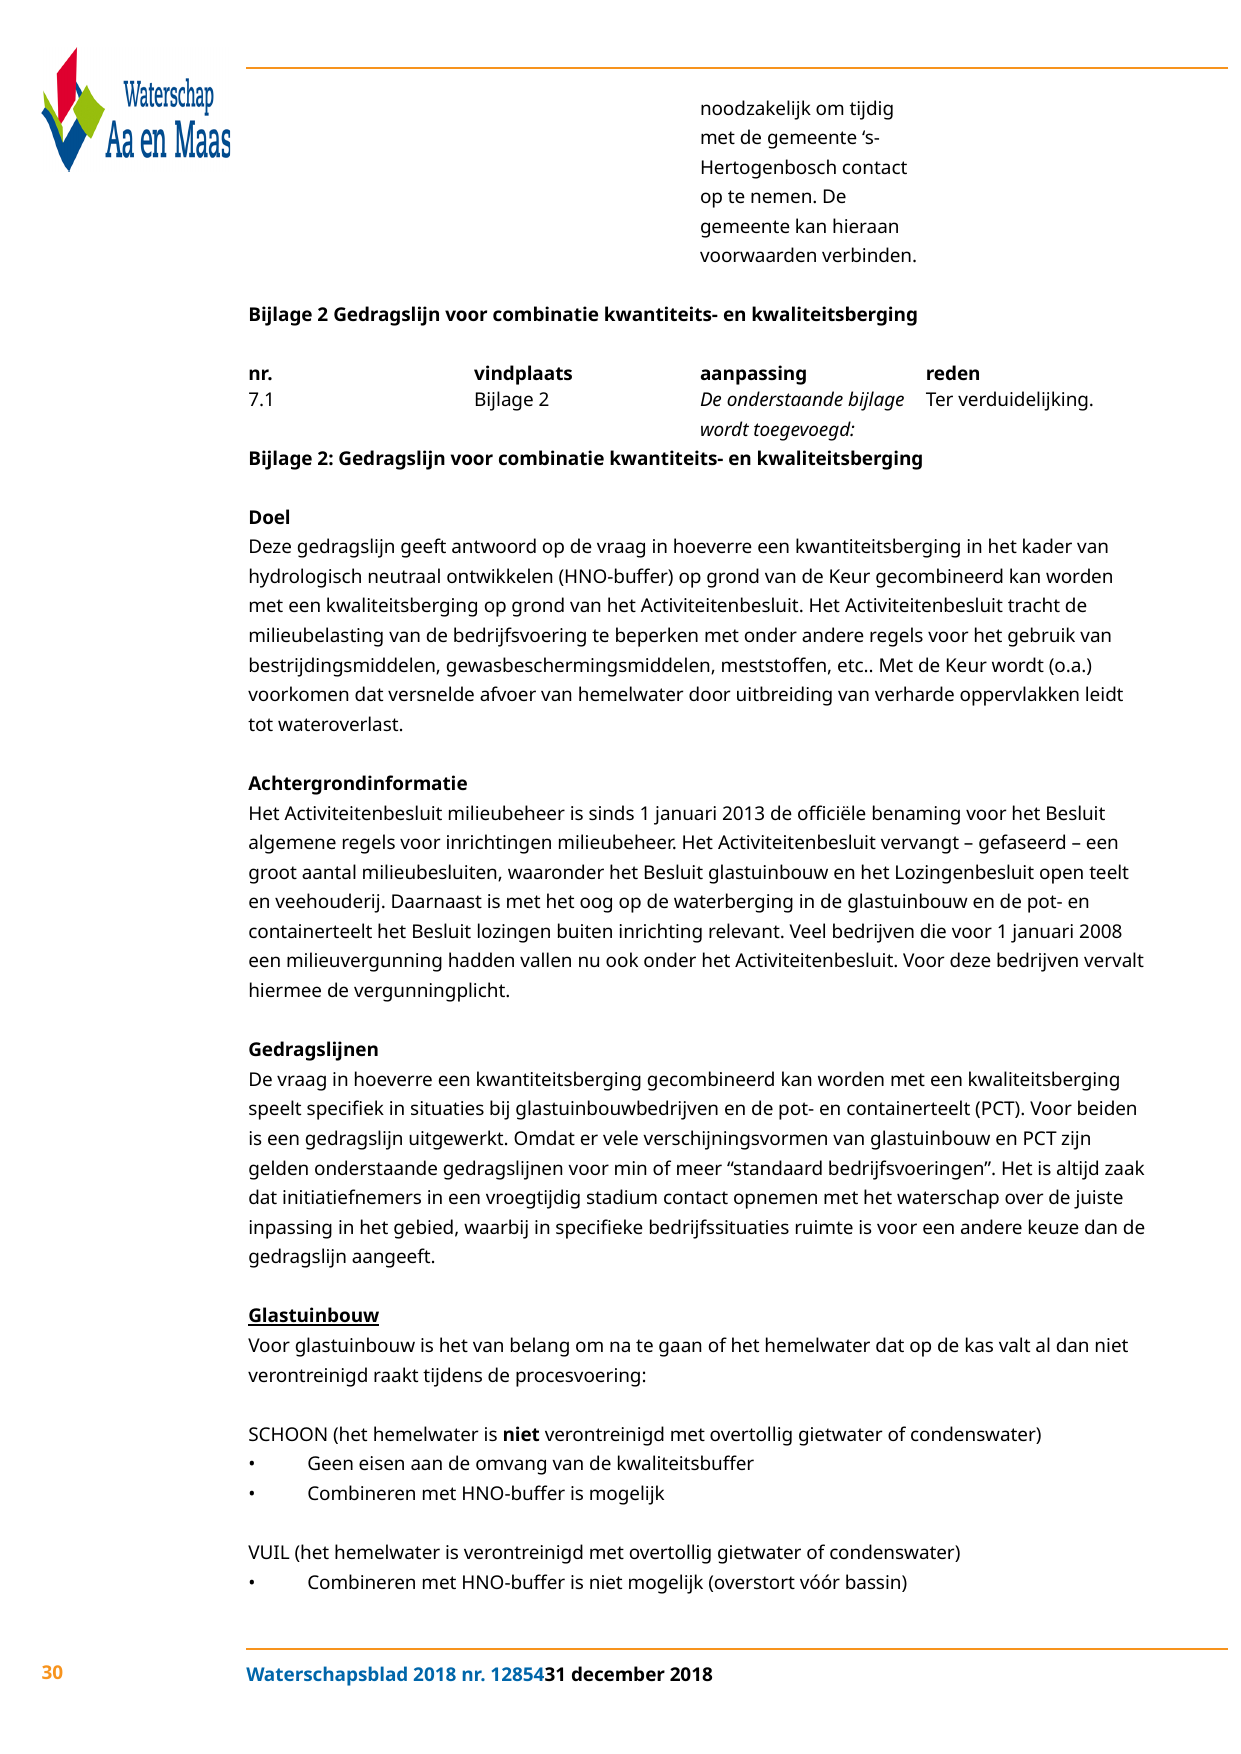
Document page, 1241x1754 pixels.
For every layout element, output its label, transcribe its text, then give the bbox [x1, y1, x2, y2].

text Bijlage 2 Gedragslijn voor combinatie kwantiteits- en kwaliteitsberging [248, 301, 1152, 327]
table_cell noodzakelijk om tijdig met de gemeente ‘s-Hertogenbosch contact op te nemen. De gemeente kan hieraan voorwaarden verbinden. [700, 95, 926, 268]
table_header vindplaats [474, 361, 700, 386]
text VUIL (het hemelwater is verontreinigd met overtollig gietwater of condenswater) [248, 1539, 1152, 1565]
table_header aanpassing [700, 361, 926, 386]
table_header reden [926, 361, 1152, 386]
table_cell [248, 95, 474, 268]
table_cell De onderstaande bijlage wordt toegevoegd: [700, 386, 926, 442]
text Deze gedragslijn geeft antwoord op de vraag in hoeverre een kwantiteitsberging in het kader van hydrologisch neutraal ontwikkelen (HNO-buffer) op grond van de Keur gecombineerd kan worden met een kwaliteitsberging op grond van het Activiteitenbesluit. Het Activiteitenbesluit tracht de milieubelasting van de bedrijfsvoering te beperken met onder andere regels voor het gebruik van bestrijdingsmiddelen, gewasbeschermingsmiddelen, meststoffen, etc.. Met de Keur wordt (o.a.) voorkomen dat versnelde afvoer van hemelwater door uitbreiding van verharde oppervlakken leidt tot wateroverlast. [248, 533, 1152, 737]
table_cell Ter verduidelijking. [926, 386, 1152, 442]
text Doel [248, 504, 1152, 530]
text Voor glastuinbouw is het van belang om na te gaan of het hemelwater dat op de kas valt al dan niet verontreinigd raakt tijdens de procesvoering: [248, 1332, 1152, 1388]
text De vraag in hoeverre een kwantiteitsberging gecombineerd kan worden met een kwaliteitsberging speelt specifiek in situaties bij glastuinbouwbedrijven en de pot- en containerteelt (PCT). Voor beiden is een gedragslijn uitgewerkt. Omdat er vele verschijningsvormen van glastuinbouw en PCT zijn gelden onderstaande gedragslijnen voor min of meer “standaard bedrijfsvoeringen”. Het is altijd zaak dat initiatiefnemers in een vroegtijdig stadium contact opnemen met het waterschap over de juiste inpassing in het gebied, waarbij in specifieke bedrijfssituaties ruimte is voor een andere keuze dan de gedragslijn aangeeft. [248, 1066, 1152, 1269]
table_cell [926, 95, 1152, 268]
text SCHOON (het hemelwater is niet verontreinigd met overtollig gietwater of condenswater) [248, 1421, 1152, 1447]
text Glastuinbouw [248, 1303, 1152, 1328]
text Achtergrondinformatie [248, 770, 1152, 796]
text Het Activiteitenbesluit milieubeheer is sinds 1 januari 2013 de officiële benaming voor het Besluit algemene regels voor inrichtingen milieubeheer. Het Activiteitenbesluit vervangt – gefaseerd – een groot aantal milieubesluiten, waaronder het Besluit glastuinbouw en het Lozingenbesluit open teelt en veehouderij. Daarnaast is met het oog op de waterberging in de glastuinbouw en de pot- en containerteelt het Besluit lozingen buiten inrichting relevant. Veel bedrijven die voor 1 januari 2008 een milieuvergunning hadden vallen nu ook onder het Activiteitenbesluit. Voor deze bedrijven vervalt hiermee de vergunningplicht. [248, 800, 1152, 1003]
table_cell 7.1 [248, 386, 474, 442]
list Combineren met HNO-buffer is mogelijk [248, 1480, 1152, 1506]
list Combineren met HNO-buffer is niet mogelijk (overstort vóór bassin) [248, 1569, 1152, 1595]
list Geen eisen aan de omvang van de kwaliteitsbuffer [248, 1451, 1152, 1476]
table_cell Bijlage 2 [474, 386, 700, 442]
table_cell [474, 95, 700, 268]
text Gedragslijnen [248, 1036, 1152, 1062]
text Bijlage 2: Gedragslijn voor combinatie kwantiteits- en kwaliteitsberging [248, 445, 1152, 471]
table_header nr. [248, 361, 474, 386]
picture [41, 47, 231, 172]
